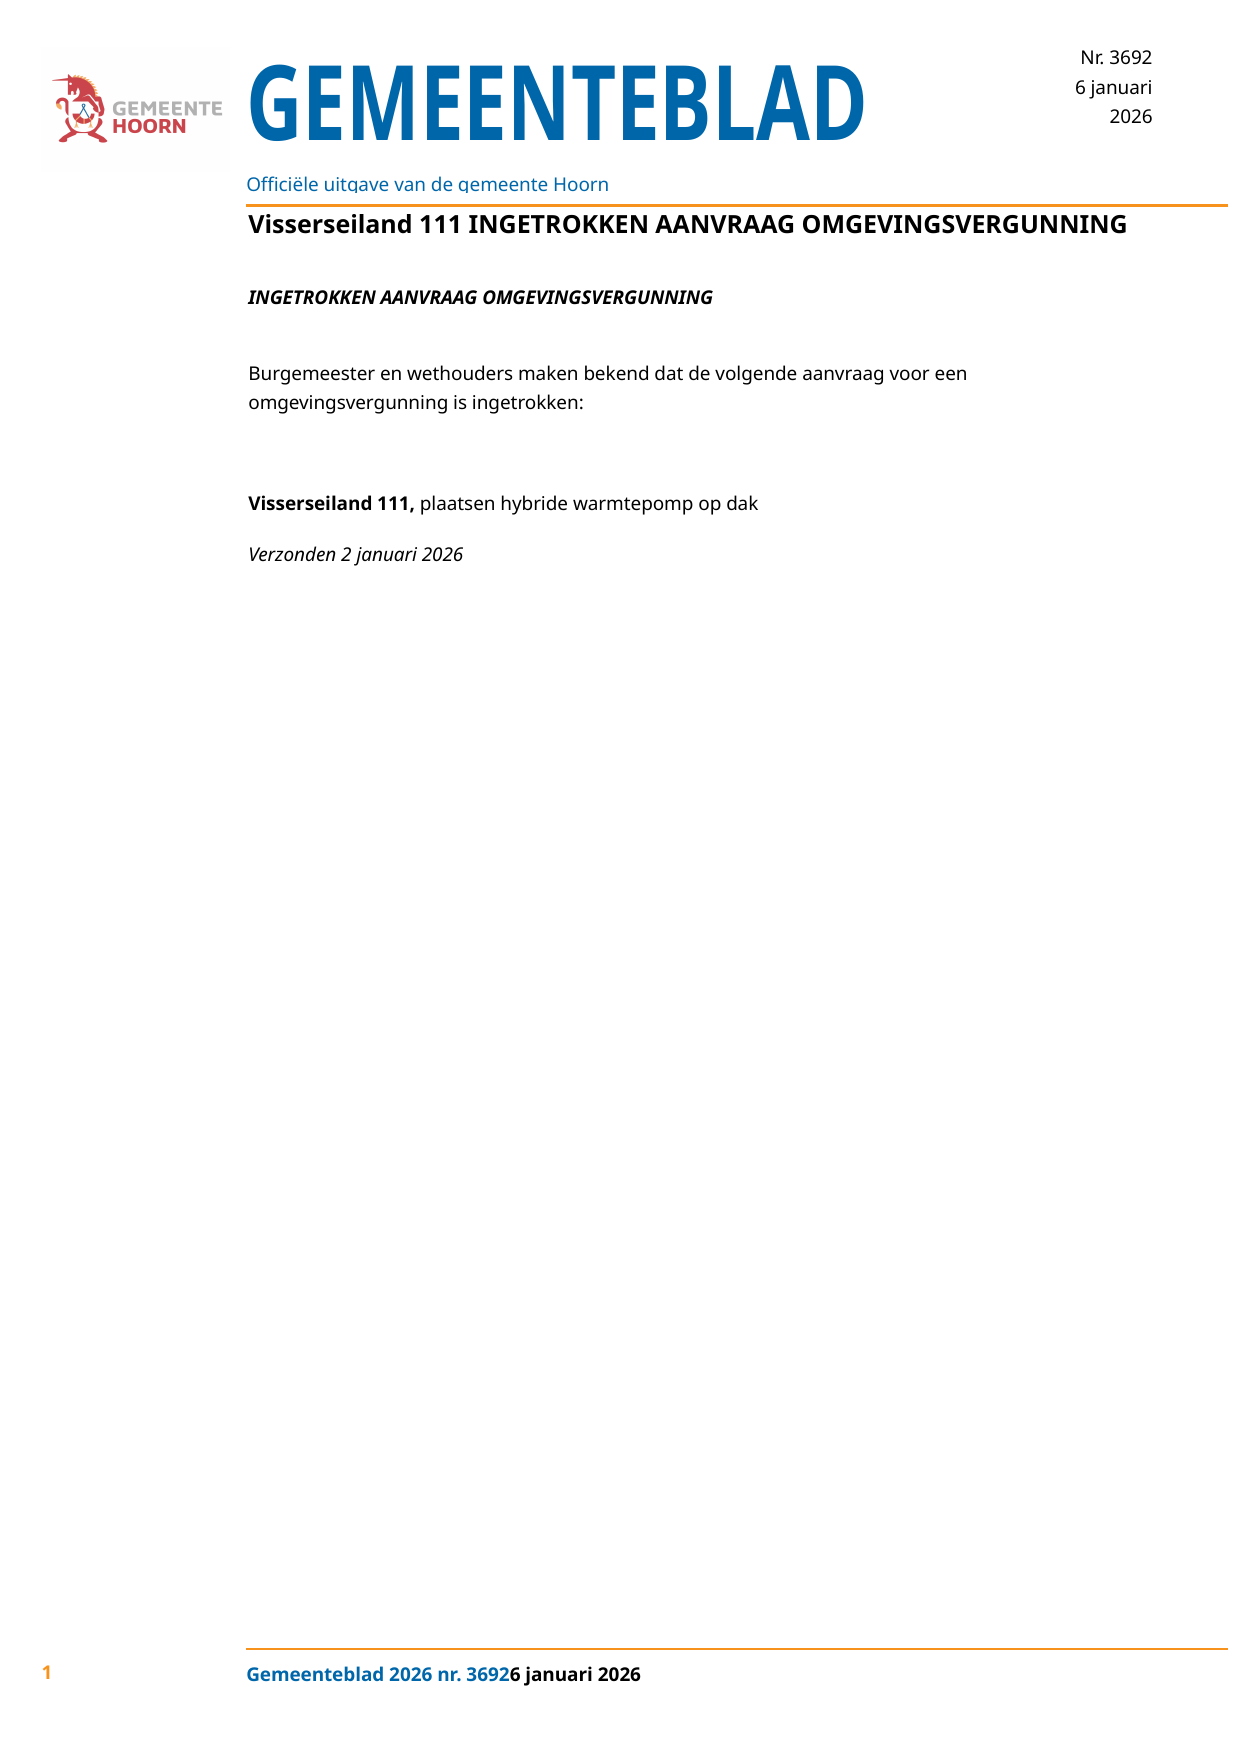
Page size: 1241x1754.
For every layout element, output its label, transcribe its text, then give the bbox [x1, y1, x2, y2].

picture [41, 47, 231, 172]
text Visserseiland 111 INGETROKKEN AANVRAAG OMGEVINGSVERGUNNING [248, 207, 1152, 241]
text Burgemeester en wethouders maken bekend dat de volgende aanvraag voor een omgevingsvergunning is ingetrokken: [248, 360, 1152, 415]
text Verzonden 2 januari 2026 [248, 541, 1152, 567]
text Visserseiland 111, plaatsen hybride warmtepomp op dak [248, 490, 1152, 516]
text INGETROKKEN AANVRAAG OMGEVINGSVERGUNNING [248, 284, 1152, 309]
